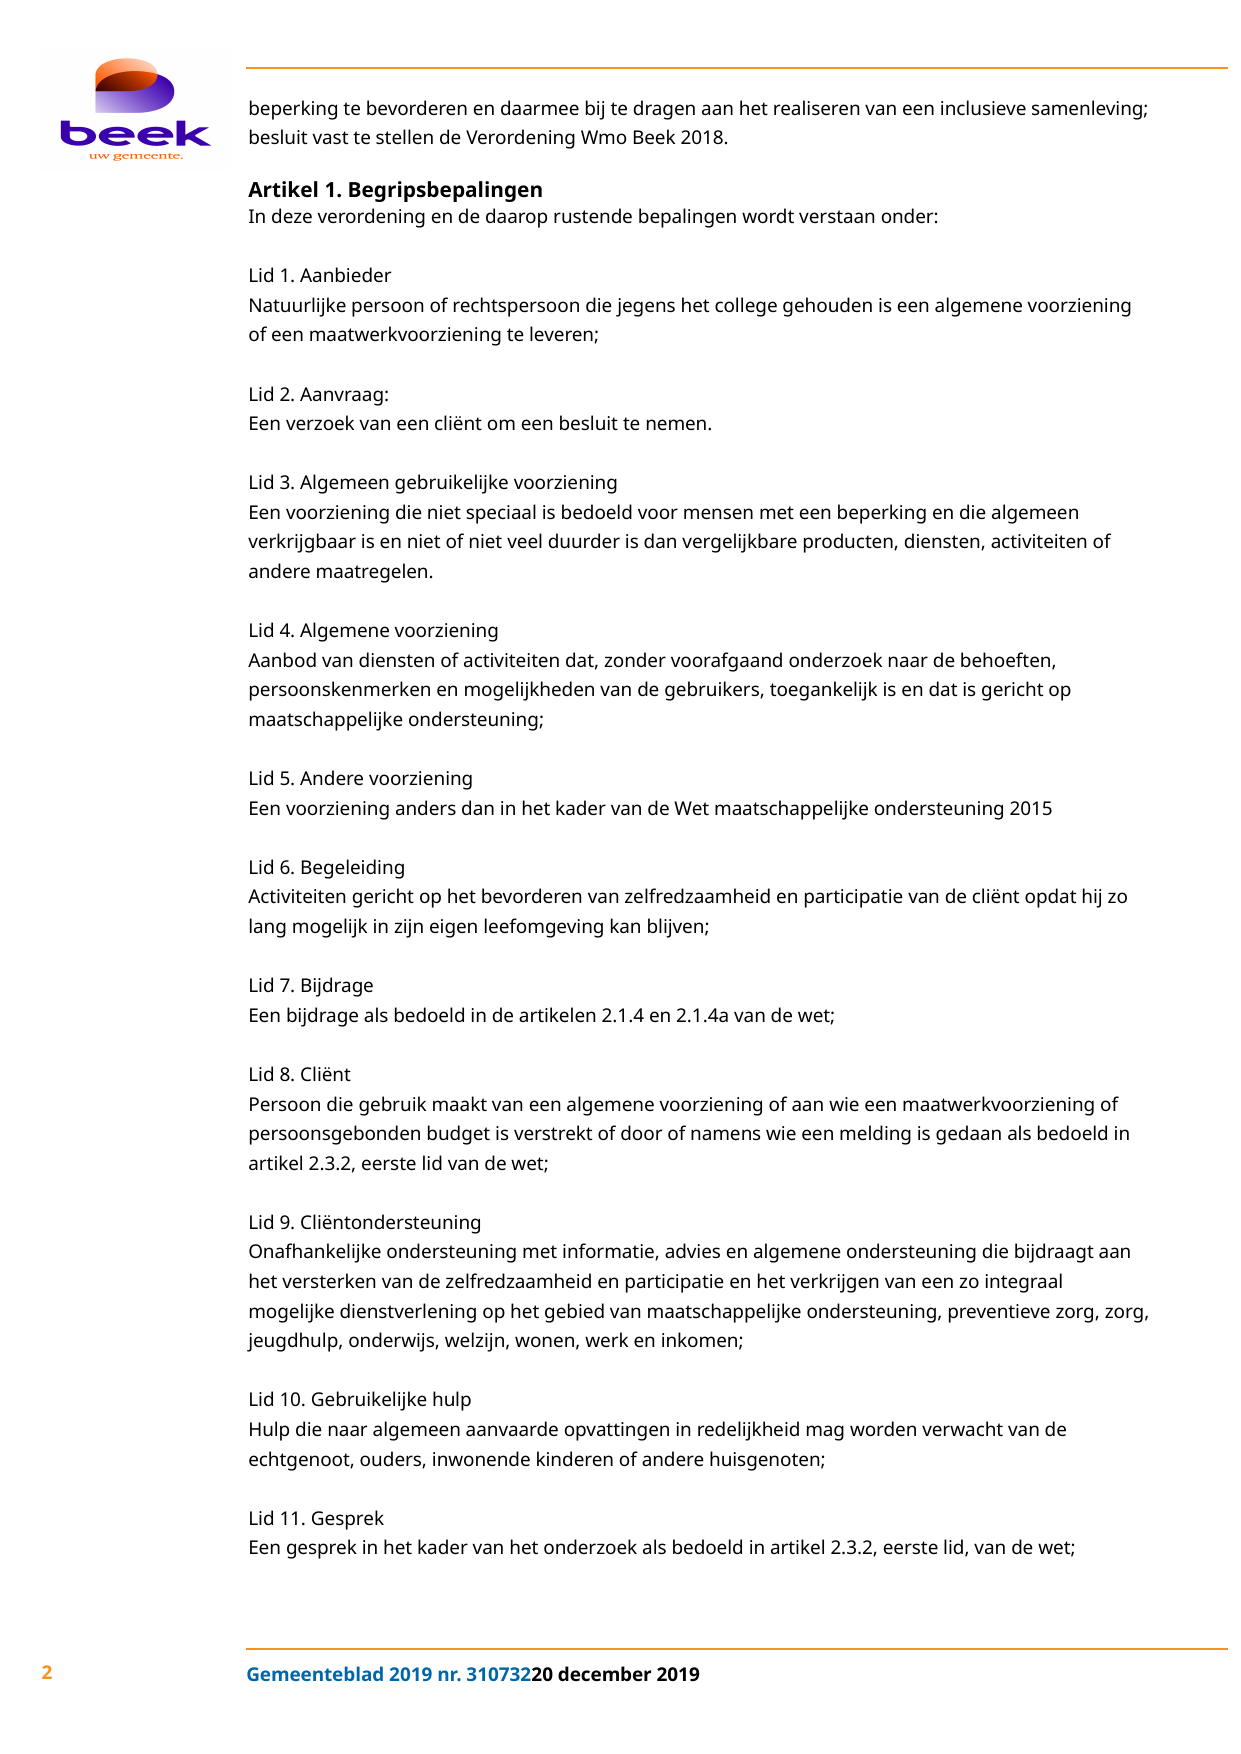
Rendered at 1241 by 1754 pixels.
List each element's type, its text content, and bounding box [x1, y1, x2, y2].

text Lid 10. Gebruikelijke hulp [248, 1387, 1152, 1412]
text Lid 4. Algemene voorziening [248, 617, 1152, 643]
text Een voorziening anders dan in het kader van de Wet maatschappelijke ondersteuning 2015 [248, 795, 1152, 821]
picture [41, 47, 231, 172]
text Lid 7. Bijdrage [248, 972, 1152, 998]
text Persoon die gebruik maakt van een algemene voorziening of aan wie een maatwerkvoorziening of persoonsgebonden budget is verstrekt of door of namens wie een melding is gedaan als bedoeld in artikel 2.3.2, eerste lid van de wet; [248, 1091, 1152, 1176]
text Lid 8. Cliënt [248, 1061, 1152, 1087]
text Aanbod van diensten of activiteiten dat, zonder voorafgaand onderzoek naar de behoeften, persoonskenmerken en mogelijkheden van de gebruikers, toegankelijk is en dat is gericht op maatschappelijke ondersteuning; [248, 647, 1152, 732]
text In deze verordening en de daarop rustende bepalingen wordt verstaan onder: [248, 203, 1152, 229]
text Activiteiten gericht op het bevorderen van zelfredzaamheid en participatie van de cliënt opdat hij zo lang mogelijk in zijn eigen leefomgeving kan blijven; [248, 884, 1152, 939]
text Natuurlijke persoon of rechtspersoon die jegens het college gehouden is een algemene voorziening of een maatwerkvoorziening te leveren; [248, 292, 1152, 347]
text Onafhankelijke ondersteuning met informatie, advies en algemene ondersteuning die bijdraagt aan het versterken van de zelfredzaamheid en participatie en het verkrijgen van een zo integraal mogelijke dienstverlening op het gebied van maatschappelijke ondersteuning, preventieve zorg, zorg, jeugdhulp, onderwijs, welzijn, wonen, werk en inkomen; [248, 1239, 1152, 1353]
text Lid 1. Aanbieder [248, 262, 1152, 288]
text Een gesprek in het kader van het onderzoek als bedoeld in artikel 2.3.2, eerste lid, van de wet; [248, 1534, 1152, 1560]
text Lid 2. Aanvraag: [248, 381, 1152, 406]
text Hulp die naar algemeen aanvaarde opvattingen in redelijkheid mag worden verwacht van de echtgenoot, ouders, inwonende kinderen of andere huisgenoten; [248, 1416, 1152, 1471]
text Een verzoek van een cliënt om een besluit te nemen. [248, 410, 1152, 436]
text Lid 11. Gesprek [248, 1505, 1152, 1531]
text Een voorziening die niet speciaal is bedoeld voor mensen met een beperking en die algemeen verkrijgbaar is en niet of niet veel duurder is dan vergelijkbare producten, diensten, activiteiten of andere maatregelen. [248, 499, 1152, 584]
text Lid 6. Begeleiding [248, 854, 1152, 880]
text Een bijdrage als bedoeld in de artikelen 2.1.4 en 2.1.4a van de wet; [248, 1002, 1152, 1028]
text Lid 5. Andere voorziening [248, 765, 1152, 791]
text beperking te bevorderen en daarmee bij te dragen aan het realiseren van een inclusieve samenleving; [248, 95, 1152, 121]
text Lid 9. Cliëntondersteuning [248, 1209, 1152, 1235]
text Artikel 1. Begripsbepalingen [248, 175, 1152, 203]
text besluit vast te stellen de Verordening Wmo Beek 2018. [248, 124, 1152, 150]
text Lid 3. Algemeen gebruikelijke voorziening [248, 469, 1152, 495]
